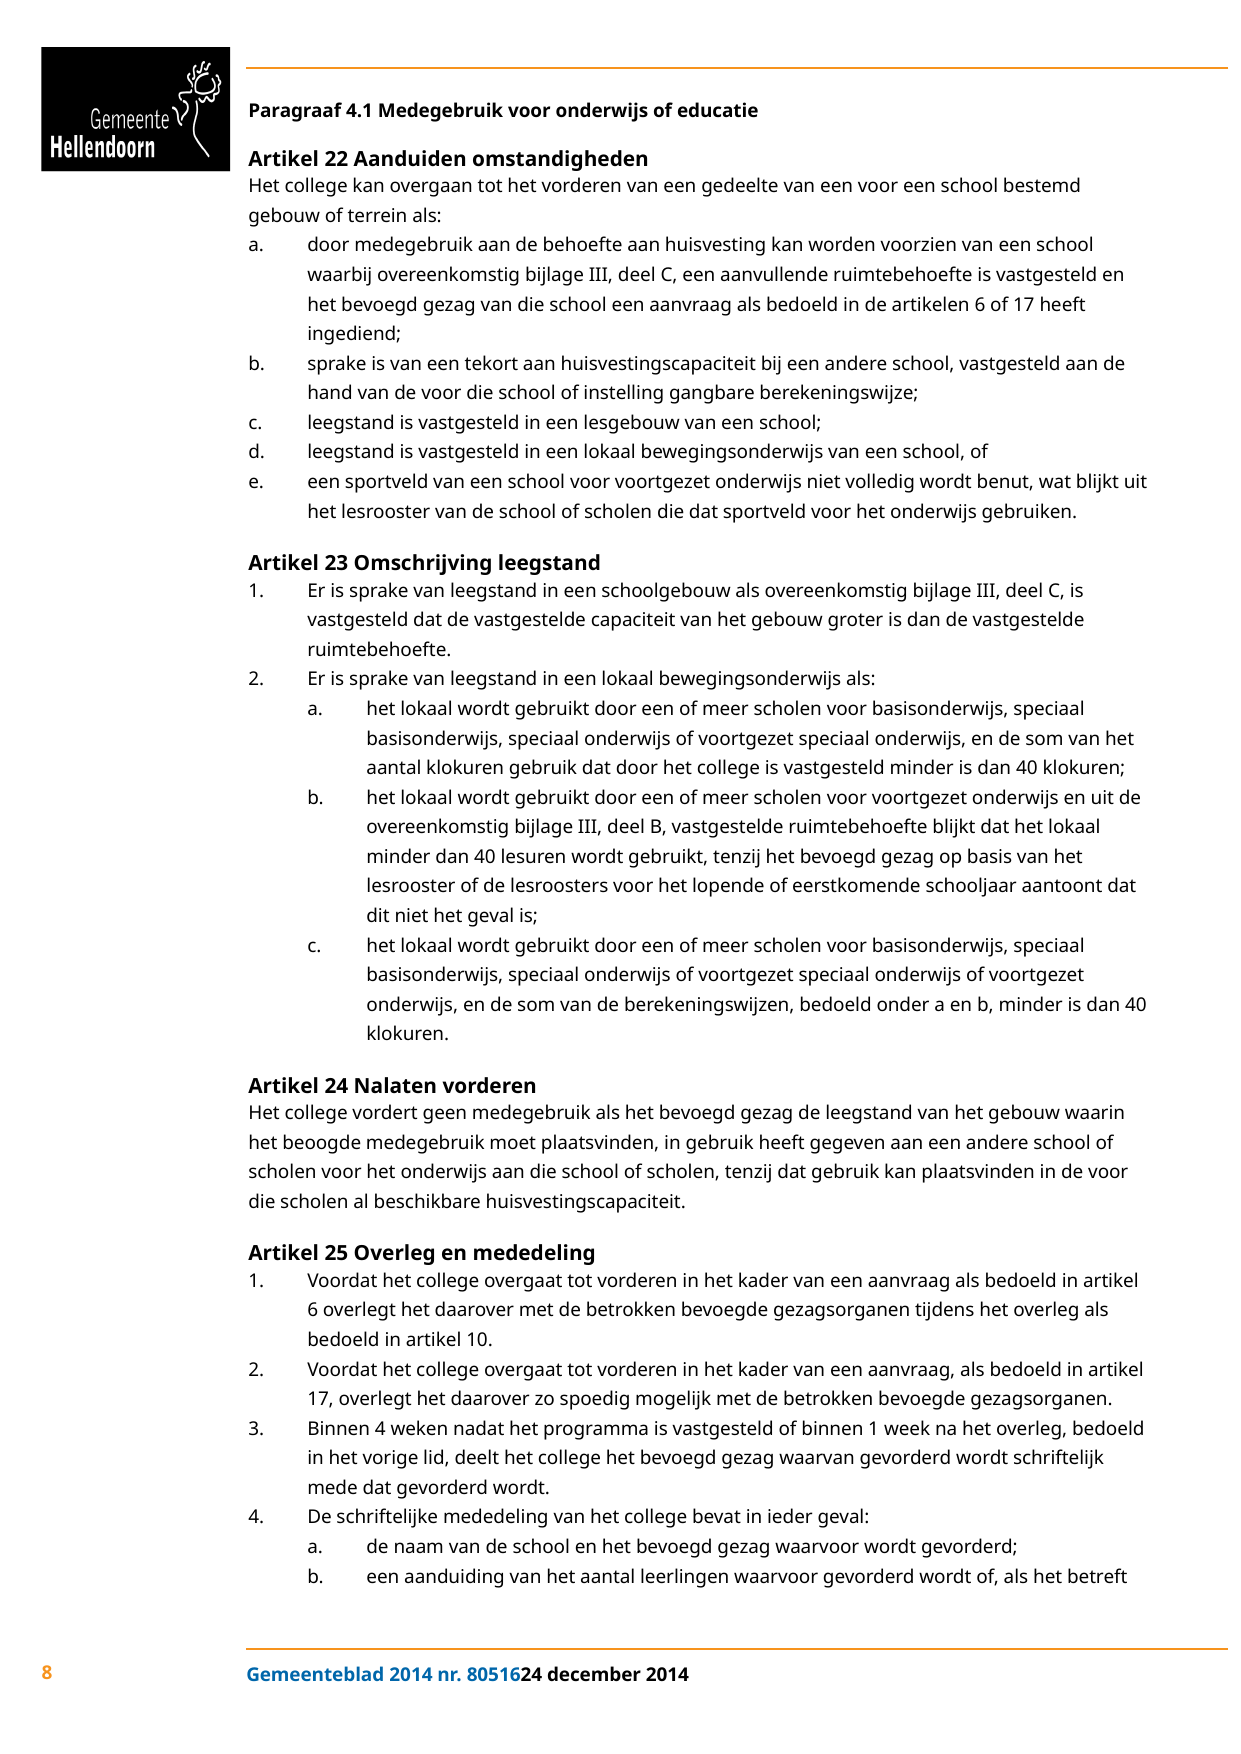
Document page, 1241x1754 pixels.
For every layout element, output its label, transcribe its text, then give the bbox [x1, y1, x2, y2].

text Artikel 25 Overleg en mededeling [248, 1238, 1152, 1267]
list Voordat het college overgaat tot vorderen in het kader van een aanvraag, als bedoeld in artikel 17, overlegt het daarover zo spoedig mogelijk met de betrokken bevoegde gezagsorganen. [248, 1356, 1152, 1411]
list Er is sprake van leegstand in een lokaal bewegingsonderwijs als: [248, 666, 1152, 691]
list het lokaal wordt gebruikt door een of meer scholen voor basisonderwijs, speciaal basisonderwijs, speciaal onderwijs of voortgezet speciaal onderwijs, en de som van het aantal klokuren gebruik dat door het college is vastgesteld minder is dan 40 klokuren; [307, 695, 1152, 780]
list Binnen 4 weken nadat het programma is vastgesteld of binnen 1 week na het overleg, bedoeld in het vorige lid, deelt het college het bevoegd gezag waarvan gevorderd wordt schriftelijk mede dat gevorderd wordt. [248, 1415, 1152, 1500]
list een aanduiding van het aantal leerlingen waarvoor gevorderd wordt of, als het betreft [307, 1563, 1152, 1588]
text Het college kan overgaan tot het vorderen van een gedeelte van een voor een school bestemd gebouw of terrein als: [248, 172, 1152, 228]
text Artikel 23 Omschrijving leegstand [248, 548, 1152, 577]
text Artikel 24 Nalaten vorderen [248, 1071, 1152, 1099]
text Paragraaf 4.1 Medegebruik voor onderwijs of educatie [248, 95, 1152, 123]
list het lokaal wordt gebruikt door een of meer scholen voor voortgezet onderwijs en uit de overeenkomstig bijlage III, deel B, vastgestelde ruimtebehoefte blijkt dat het lokaal minder dan 40 lesuren wordt gebruikt, tenzij het bevoegd gezag op basis van het lesrooster of de lesroosters voor het lopende of eerstkomende schooljaar aantoont dat dit niet het geval is; [307, 784, 1152, 928]
list de naam van de school en het bevoegd gezag waarvoor wordt gevorderd; [307, 1533, 1152, 1559]
list leegstand is vastgesteld in een lesgebouw van een school; [248, 409, 1152, 435]
list leegstand is vastgesteld in een lokaal bewegingsonderwijs van een school, of [248, 439, 1152, 464]
list Er is sprake van leegstand in een schoolgebouw als overeenkomstig bijlage III, deel C, is vastgesteld dat de vastgestelde capaciteit van het gebouw groter is dan de vastgestelde ruimtebehoefte. [248, 577, 1152, 662]
text Het college vordert geen medegebruik als het bevoegd gezag de leegstand van het gebouw waarin het beoogde medegebruik moet plaatsvinden, in gebruik heeft gegeven aan een andere school of scholen voor het onderwijs aan die school of scholen, tenzij dat gebruik kan plaatsvinden in de voor die scholen al beschikbare huisvestingscapaciteit. [248, 1099, 1152, 1214]
list De schriftelijke mededeling van het college bevat in ieder geval: [248, 1504, 1152, 1529]
list door medegebruik aan de behoefte aan huisvesting kan worden voorzien van een school waarbij overeenkomstig bijlage III, deel C, een aanvullende ruimtebehoefte is vastgesteld en het bevoegd gezag van die school een aanvraag als bedoeld in de artikelen 6 of 17 heeft ingediend; [248, 232, 1152, 346]
list Voordat het college overgaat tot vorderen in het kader van een aanvraag als bedoeld in artikel 6 overlegt het daarover met de betrokken bevoegde gezagsorganen tijdens het overleg als bedoeld in artikel 10. [248, 1267, 1152, 1352]
text Artikel 22 Aanduiden omstandigheden [248, 144, 1152, 172]
list sprake is van een tekort aan huisvestingscapaciteit bij een andere school, vastgesteld aan de hand van de voor die school of instelling gangbare berekeningswijze; [248, 350, 1152, 405]
list een sportveld van een school voor voortgezet onderwijs niet volledig wordt benut, wat blijkt uit het lesrooster van de school of scholen die dat sportveld voor het onderwijs gebruiken. [248, 468, 1152, 524]
picture [41, 47, 231, 172]
list het lokaal wordt gebruikt door een of meer scholen voor basisonderwijs, speciaal basisonderwijs, speciaal onderwijs of voortgezet speciaal onderwijs of voortgezet onderwijs, en de som van de berekeningswijzen, bedoeld onder a en b, minder is dan 40 klokuren. [307, 932, 1152, 1046]
